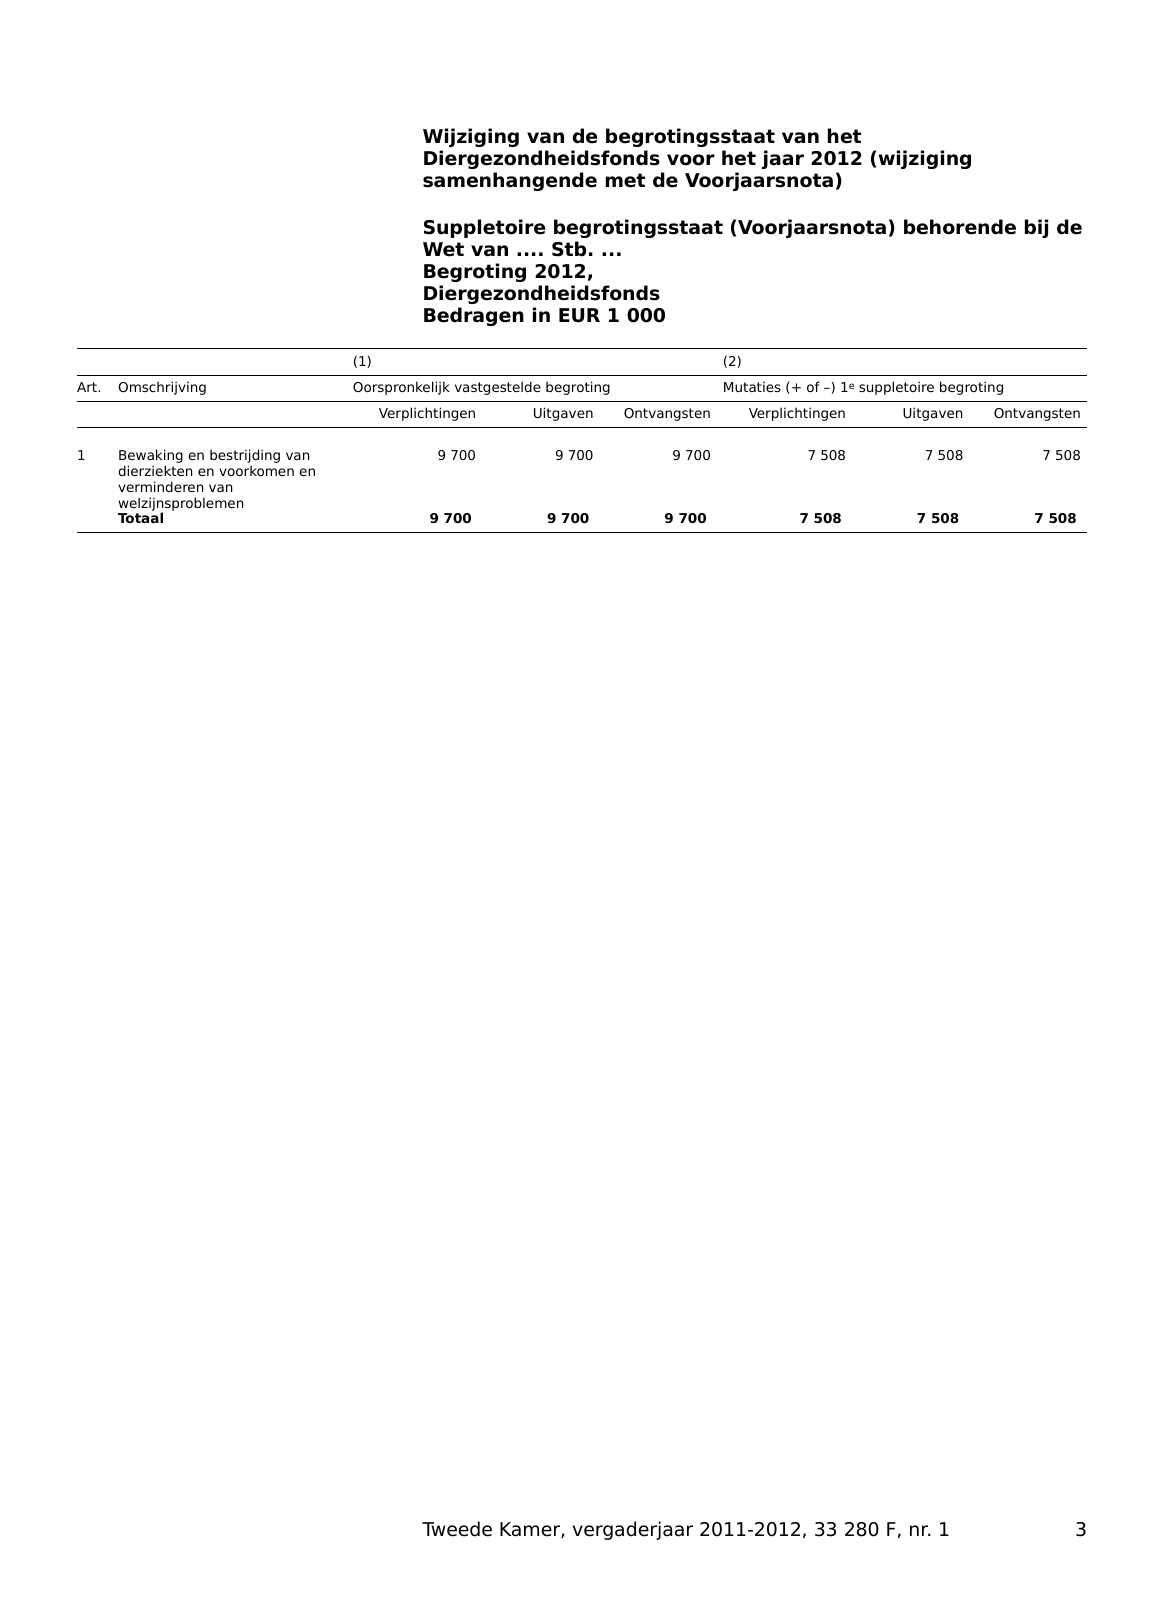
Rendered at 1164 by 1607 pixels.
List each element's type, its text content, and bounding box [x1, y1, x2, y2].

table_cell [112, 428, 347, 448]
table_cell Ontvangsten [599, 402, 717, 427]
table_cell 9 700 [347, 448, 482, 511]
table_header (1) [347, 349, 717, 374]
table_cell Art. [77, 376, 112, 401]
text Bedragen in EUR 1 000 [422, 304, 1087, 326]
table_cell Totaal [112, 511, 347, 532]
table_cell Mutaties (+ of –) 1e suppletoire begroting [717, 376, 1087, 401]
table_cell 7 508 [852, 511, 969, 532]
table_cell [77, 511, 112, 532]
table_cell 9 700 [599, 448, 717, 511]
table_cell 7 508 [717, 511, 852, 532]
table_cell [482, 428, 599, 448]
table_cell [852, 428, 969, 448]
table_cell Omschrijving [112, 376, 347, 401]
text Suppletoire begrotingsstaat (Voorjaarsnota) behorende bij de Wet van .... Stb. ... [422, 217, 1087, 261]
table_cell [112, 402, 347, 427]
table_cell [347, 428, 482, 448]
table_cell Uitgaven [852, 402, 969, 427]
table_cell 9 700 [482, 511, 599, 532]
table_cell 7 508 [969, 511, 1087, 532]
table_cell Oorspronkelijk vastgestelde begroting [347, 376, 717, 401]
table_cell [969, 428, 1087, 448]
table_cell 9 700 [599, 511, 717, 532]
subtitle Wijziging van de begrotingsstaat van het Diergezondheidsfonds voor het jaar 2012 (wijziging samenhangende met de Voorjaarsnota) [422, 126, 1087, 192]
table_cell [77, 428, 112, 448]
table_cell [77, 402, 112, 427]
table_cell 9 700 [347, 511, 482, 532]
table_cell 7 508 [717, 448, 852, 511]
table_cell [717, 428, 852, 448]
table_cell Uitgaven [482, 402, 599, 427]
table_header (2) [717, 349, 1087, 374]
table_cell Verplichtingen [717, 402, 852, 427]
table_cell 7 508 [852, 448, 969, 511]
table_cell 9 700 [482, 448, 599, 511]
table_cell [599, 428, 717, 448]
table_cell Ontvangsten [969, 402, 1087, 427]
table_header [112, 349, 347, 374]
table_cell 7 508 [969, 448, 1087, 511]
table_header [77, 349, 112, 374]
text Diergezondheidsfonds [422, 282, 1087, 304]
text Begroting 2012, [422, 261, 1087, 282]
table_cell Bewaking en bestrijding van dierziekten en voorkomen en verminderen van welzijnsproblemen [112, 448, 347, 511]
table_cell Verplichtingen [347, 402, 482, 427]
table_cell 1 [77, 448, 112, 511]
